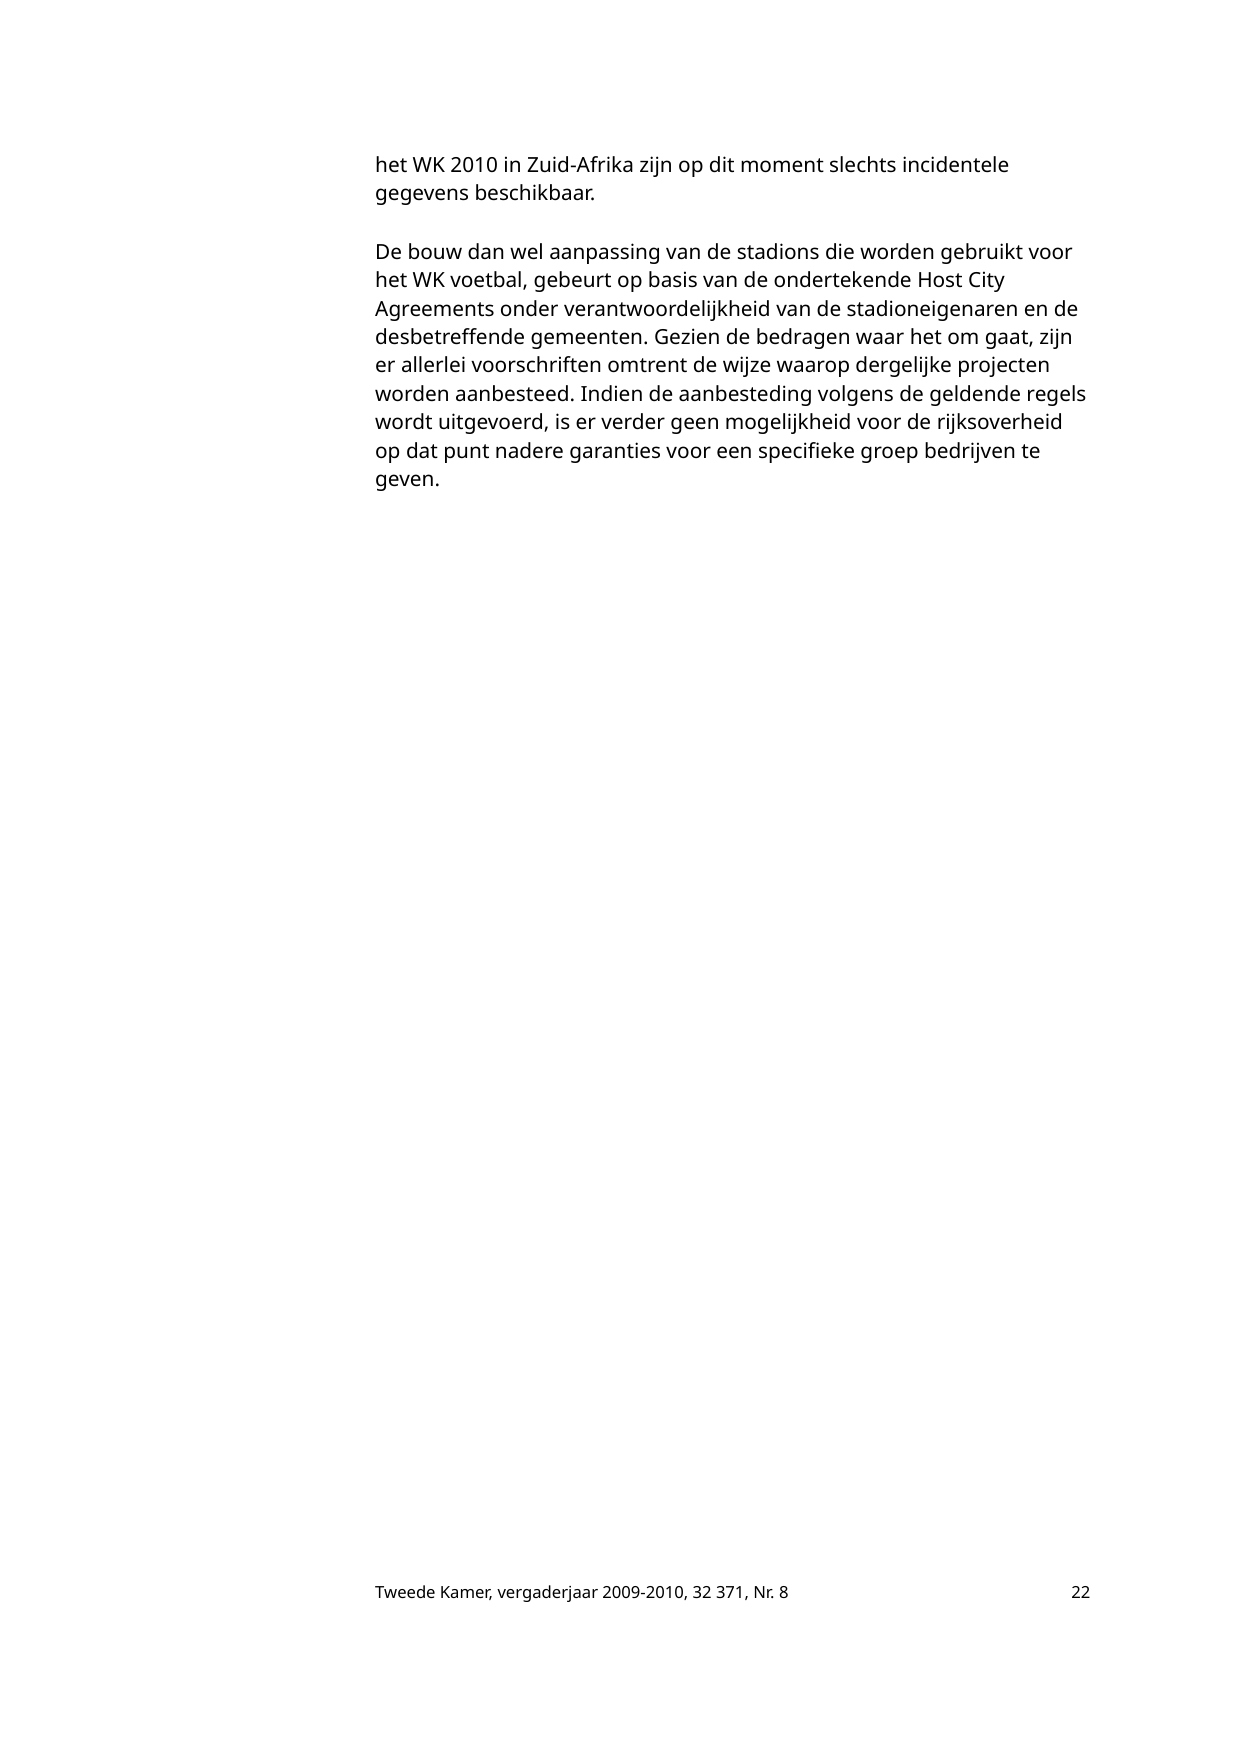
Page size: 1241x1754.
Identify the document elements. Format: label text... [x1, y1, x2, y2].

text De bouw dan wel aanpassing van de stadions die worden gebruikt voor het WK voetbal, gebeurt op basis van de ondertekende Host City Agreements onder verantwoordelijkheid van de stadioneigenaren en de desbetreffende gemeenten. Gezien de bedragen waar het om gaat, zijn er allerlei voorschriften omtrent de wijze waarop dergelijke projecten worden aanbesteed. Indien de aanbesteding volgens de geldende regels wordt uitgevoerd, is er verder geen mogelijkheid voor de rijksoverheid op dat punt nadere garanties voor een specifieke groep bedrijven te geven. [375, 237, 1090, 493]
text het WK 2010 in Zuid-Afrika zijn op dit moment slechts incidentele gegevens beschikbaar. [375, 150, 1090, 207]
